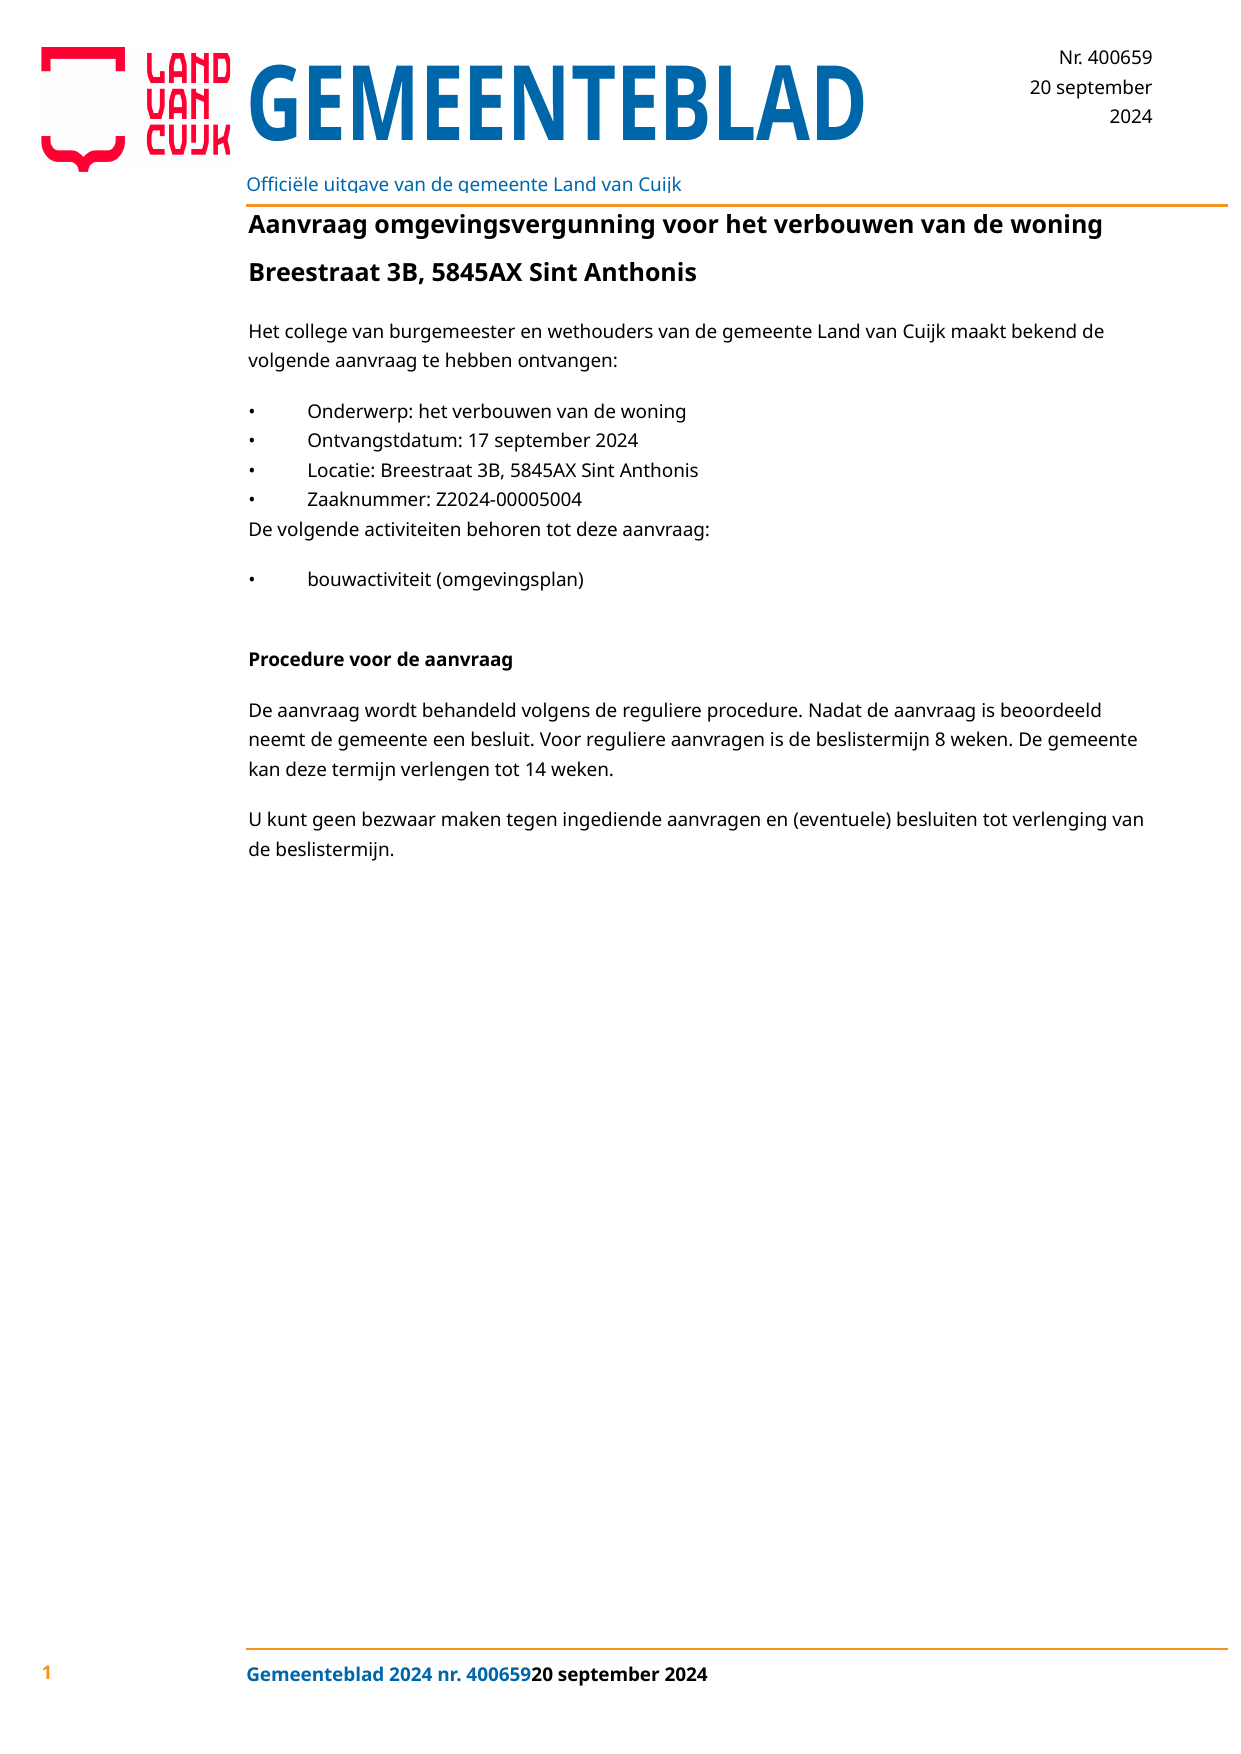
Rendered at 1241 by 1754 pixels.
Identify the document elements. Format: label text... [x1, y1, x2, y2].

list Onderwerp: het verbouwen van de woning [248, 398, 1152, 424]
text U kunt geen bezwaar maken tegen ingediende aanvragen en (eventuele) besluiten tot verlenging van de beslistermijn. [248, 807, 1152, 862]
list bouwactiviteit (omgevingsplan) [248, 567, 1152, 592]
text De volgende activiteiten behoren tot deze aanvraag: [248, 516, 1152, 542]
text Aanvraag omgevingsvergunning voor het verbouwen van de woning Breestraat 3B, 5845AX Sint Anthonis [248, 207, 1152, 288]
text Het college van burgemeester en wethouders van de gemeente Land van Cuijk maakt bekend de volgende aanvraag te hebben ontvangen: [248, 318, 1152, 373]
list Ontvangstdatum: 17 september 2024 [248, 427, 1152, 453]
picture [41, 47, 231, 172]
text Procedure voor de aanvraag [248, 647, 1152, 672]
list Zaaknummer: Z2024-00005004 [248, 487, 1152, 512]
text De aanvraag wordt behandeld volgens de reguliere procedure. Nadat de aanvraag is beoordeeld neemt de gemeente een besluit. Voor reguliere aanvragen is de beslistermijn 8 weken. De gemeente kan deze termijn verlengen tot 14 weken. [248, 697, 1152, 782]
list Locatie: Breestraat 3B, 5845AX Sint Anthonis [248, 457, 1152, 483]
